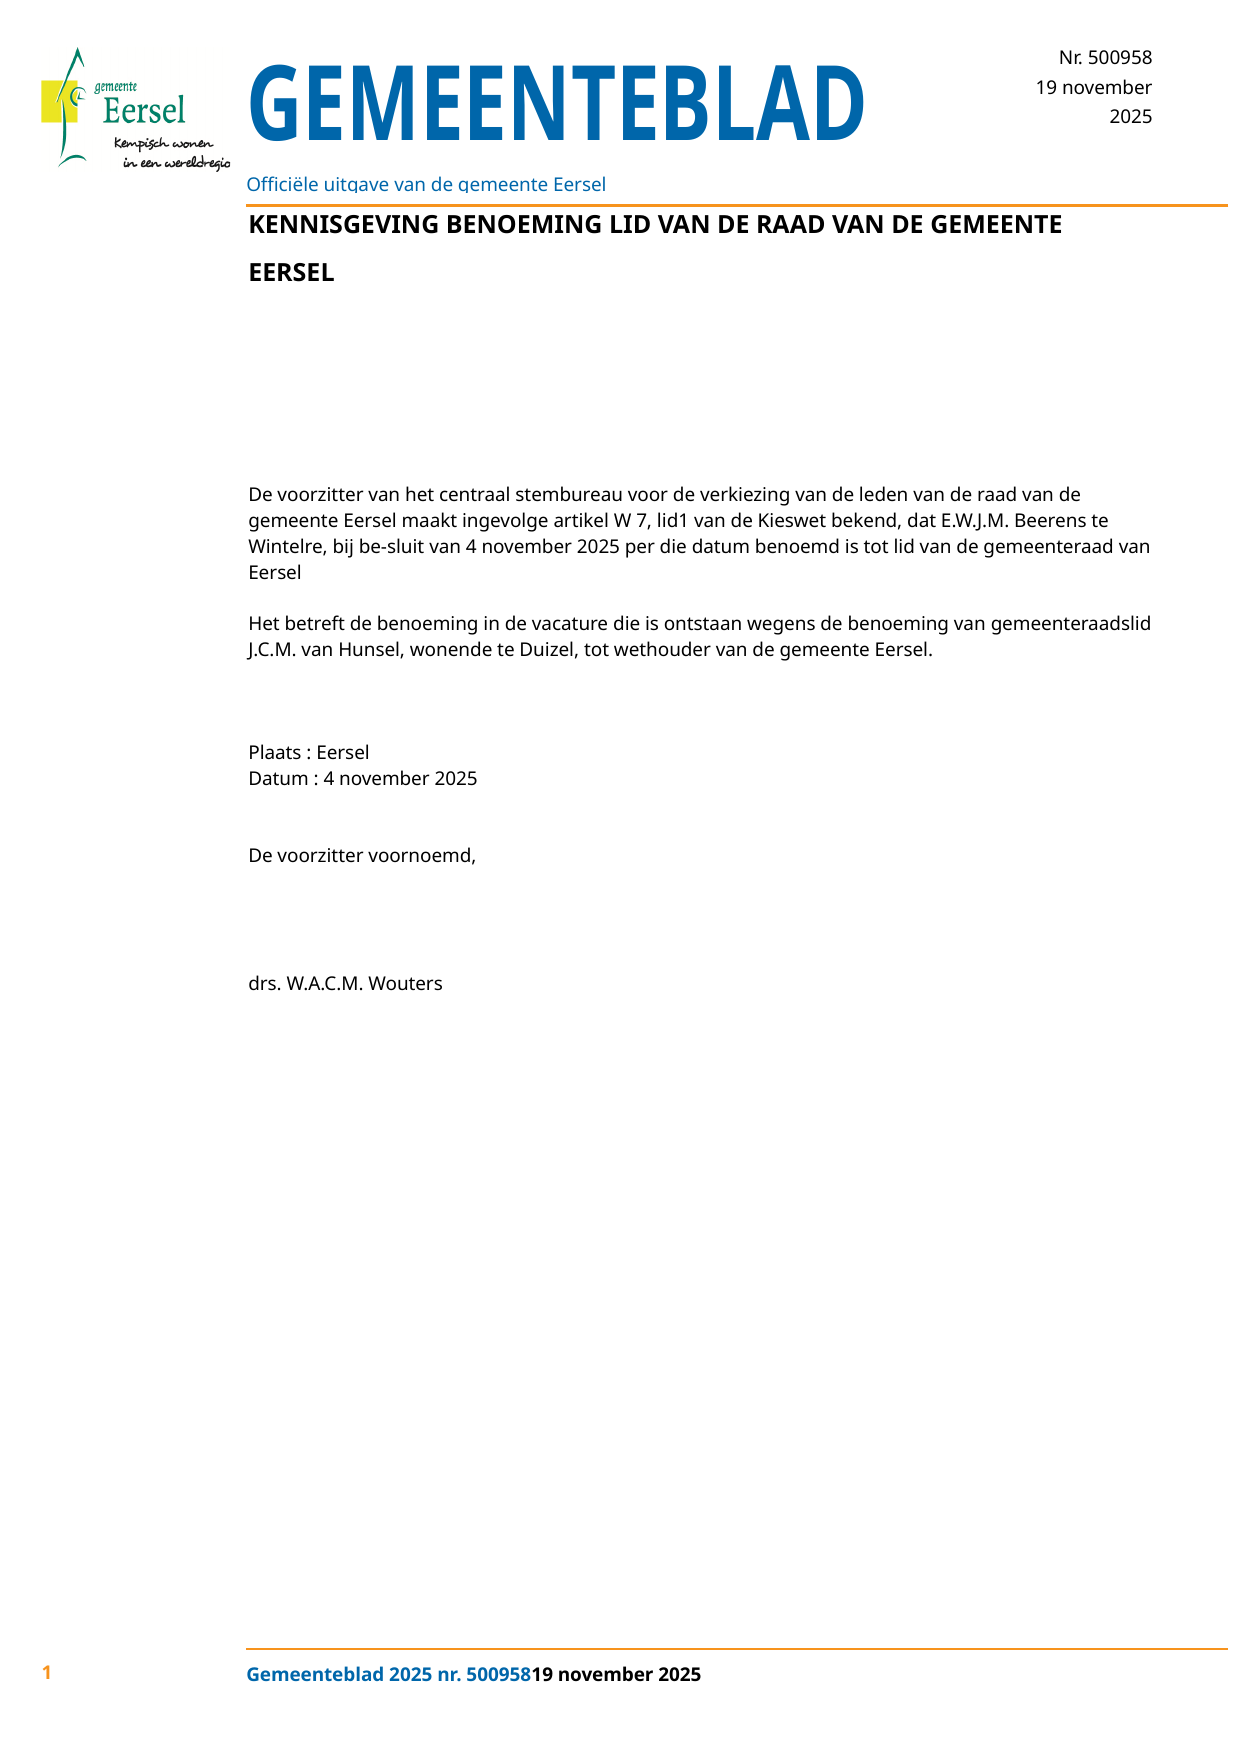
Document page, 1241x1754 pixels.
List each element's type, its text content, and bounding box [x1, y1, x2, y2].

text Plaats : Eersel [248, 739, 1152, 765]
text KENNISGEVING BENOEMING LID VAN DE RAAD VAN DE GEMEENTE EERSEL [248, 207, 1152, 288]
text De voorzitter van het centraal stembureau voor de verkiezing van de leden van de raad van de gemeente Eersel maakt ingevolge artikel W 7, lid1 van de Kieswet bekend, dat E.W.J.M. Beerens te Wintelre, bij be-sluit van 4 november 2025 per die datum benoemd is tot lid van de gemeenteraad van Eersel [248, 482, 1152, 584]
picture [41, 47, 231, 172]
text De voorzitter voornoemd, [248, 842, 1152, 868]
text Datum : 4 november 2025 [248, 765, 1152, 790]
text Het betreft de benoeming in de vacature die is ontstaan wegens de benoeming van gemeenteraadslid [248, 610, 1152, 636]
text J.C.M. van Hunsel, wonende te Duizel, tot wethouder van de gemeente Eersel. [248, 636, 1152, 662]
text drs. W.A.C.M. Wouters [248, 971, 1152, 996]
